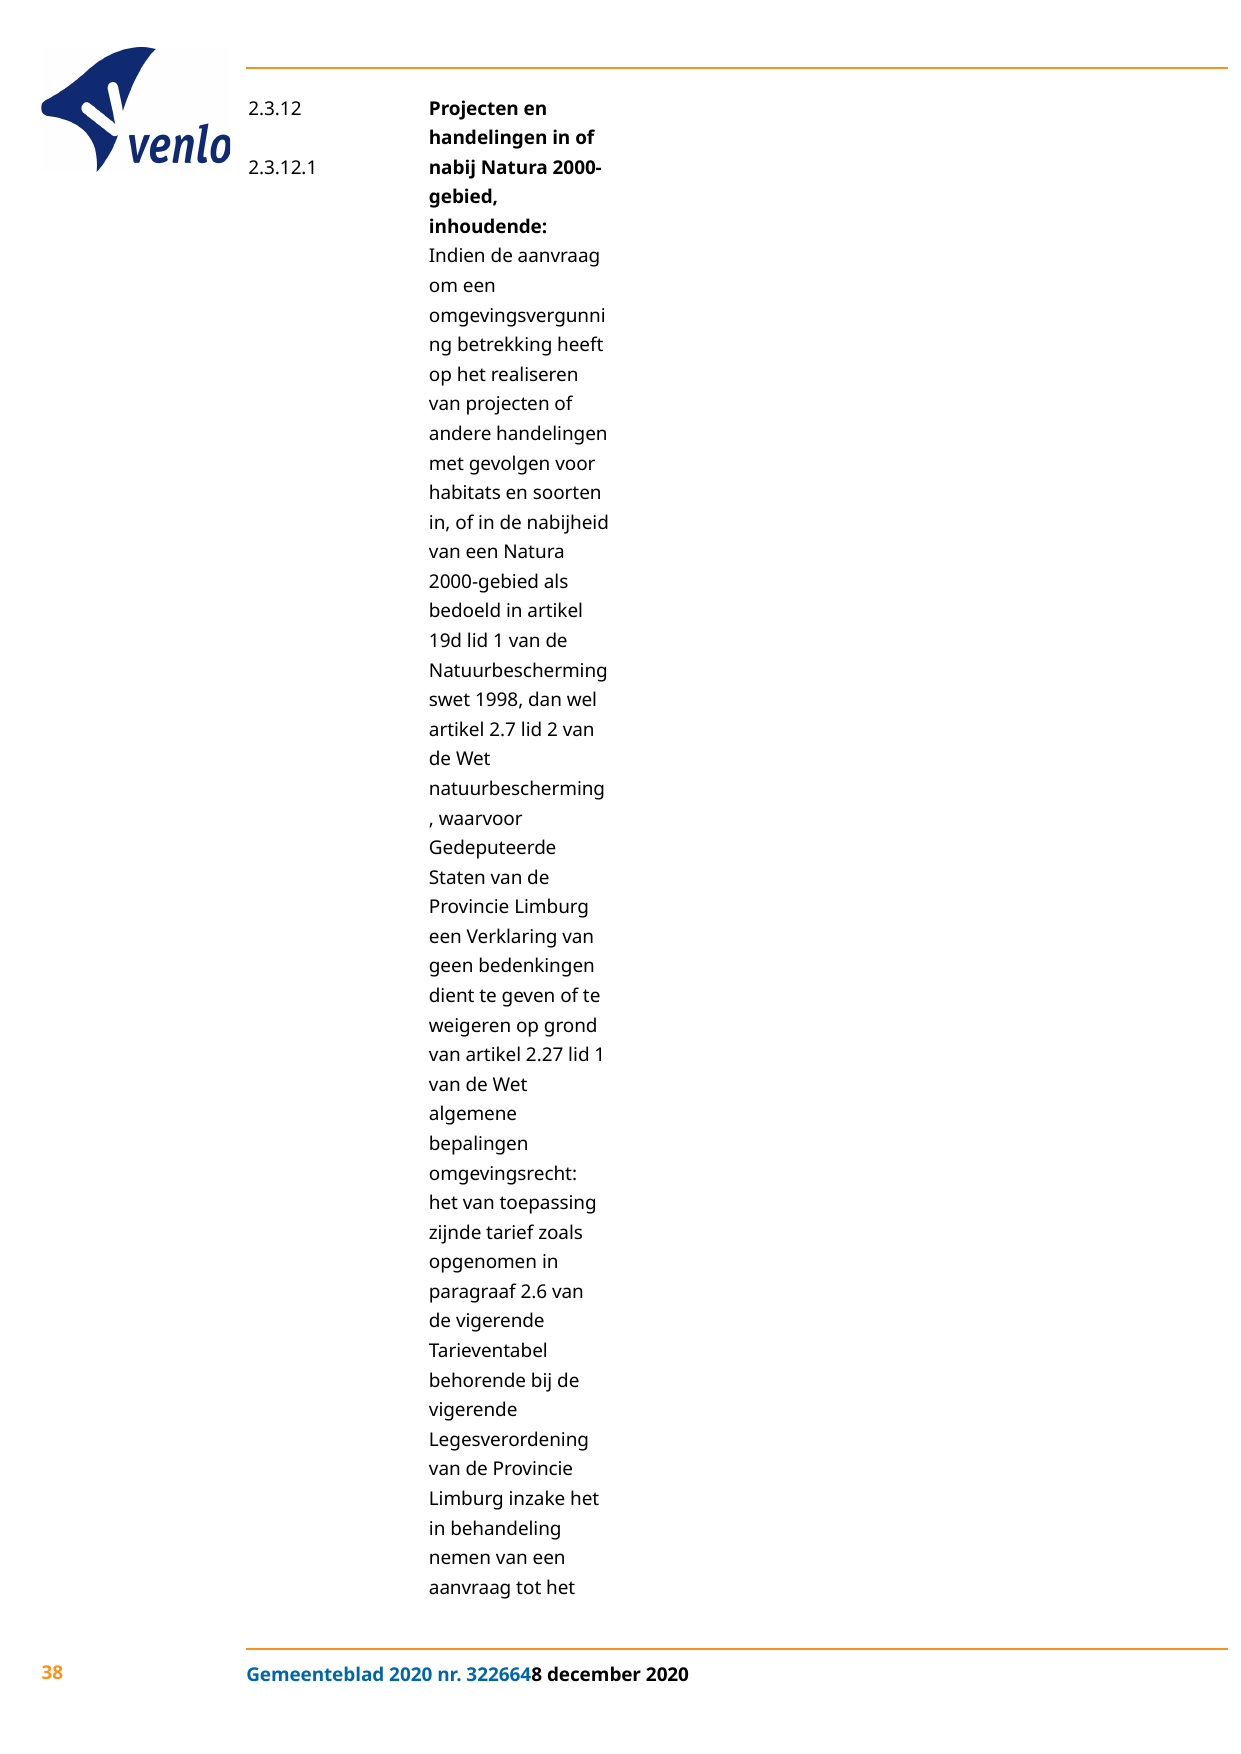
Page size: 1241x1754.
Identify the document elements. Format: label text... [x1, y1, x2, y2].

picture [41, 47, 231, 172]
table_cell [790, 95, 971, 1600]
table_cell Projecten en handelingen in of nabij Natura 2000-gebied, inhoudende: Indien de aanvraag om een omgevingsvergunning betrekking heeft op het realiseren van projecten of andere handelingen met gevolgen voor habitats en soorten in, of in de nabijheid van een Natura 2000-gebied als bedoeld in artikel 19d lid 1 van de Natuurbeschermingswet 1998, dan wel artikel 2.7 lid 2 van de Wet natuurbescherming, waarvoor Gedeputeerde Staten van de Provincie Limburg een Verklaring van geen bedenkingen dient te geven of te weigeren op grond van artikel 2.27 lid 1 van de Wet algemene bepalingen omgevingsrecht: het van toepassing zijnde tarief zoals opgenomen in paragraaf 2.6 van de vigerende Tarieventabel behorende bij de vigerende Legesverordening van de Provincie Limburg inzake het in behandeling nemen van een aanvraag tot het [429, 95, 609, 1600]
table_cell [609, 95, 790, 1600]
table_cell 2.3.12 2.3.12.1 [248, 95, 429, 1600]
